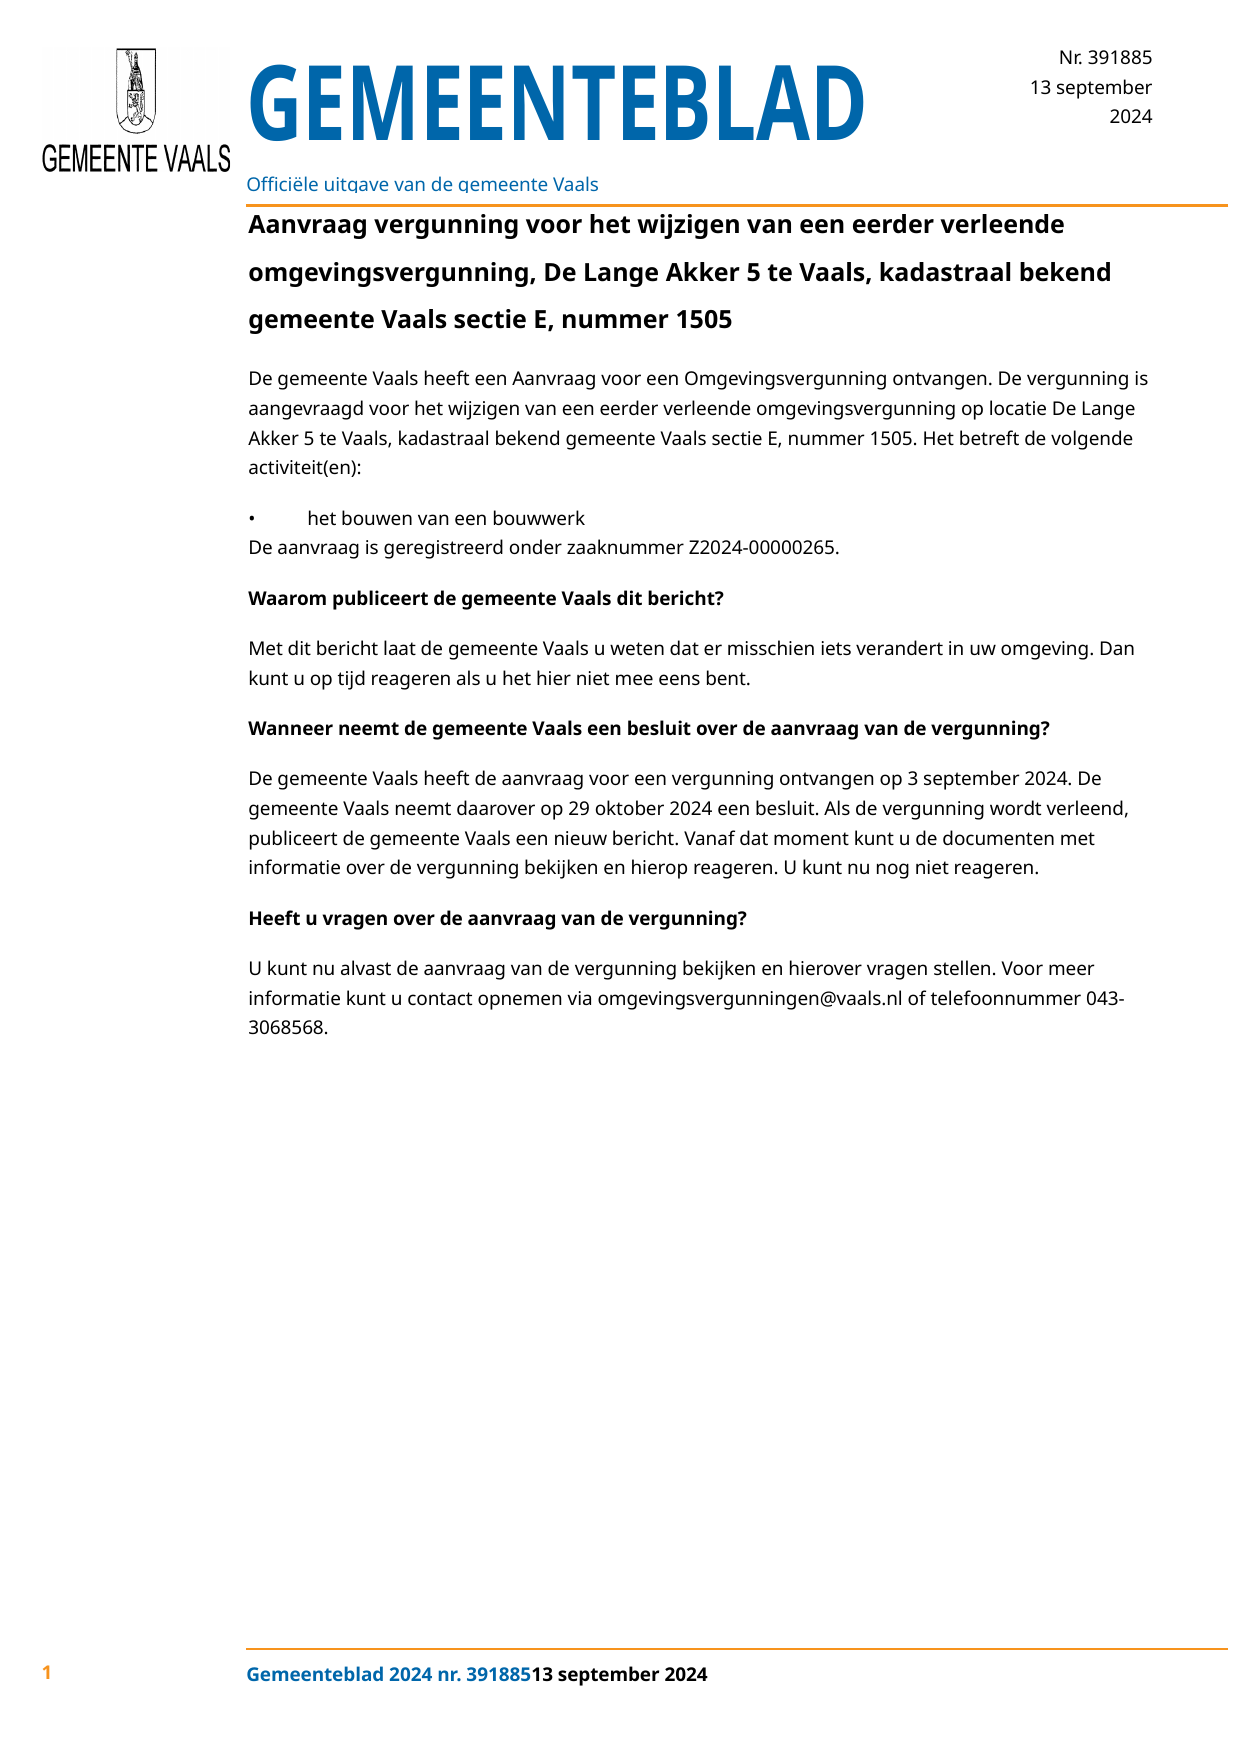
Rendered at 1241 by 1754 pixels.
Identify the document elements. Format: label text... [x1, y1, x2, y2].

picture [41, 47, 231, 172]
text Met dit bericht laat de gemeente Vaals u weten dat er misschien iets verandert in uw omgeving. Dan kunt u op tijd reageren als u het hier niet mee eens bent. [248, 635, 1152, 690]
text Aanvraag vergunning voor het wijzigen van een eerder verleende omgevingsvergunning, De Lange Akker 5 te Vaals, kadastraal bekend gemeente Vaals sectie E, nummer 1505 [248, 207, 1152, 336]
text Waarom publiceert de gemeente Vaals dit bericht? [248, 585, 1152, 610]
text De aanvraag is geregistreerd onder zaaknummer Z2024-00000265. [248, 534, 1152, 560]
text Heeft u vragen over de aanvraag van de vergunning? [248, 905, 1152, 930]
text Wanneer neemt de gemeente Vaals een besluit over de aanvraag van de vergunning? [248, 715, 1152, 741]
text De gemeente Vaals heeft een Aanvraag voor een Omgevingsvergunning ontvangen. De vergunning is aangevraagd voor het wijzigen van een eerder verleende omgevingsvergunning op locatie De Lange Akker 5 te Vaals, kadastraal bekend gemeente Vaals sectie E, nummer 1505. Het betreft de volgende activiteit(en): [248, 366, 1152, 480]
text De gemeente Vaals heeft de aanvraag voor een vergunning ontvangen op 3 september 2024. De gemeente Vaals neemt daarover op 29 oktober 2024 een besluit. Als de vergunning wordt verleend, publiceert de gemeente Vaals een nieuw bericht. Vanaf dat moment kunt u de documenten met informatie over de vergunning bekijken en hierop reageren. U kunt nu nog niet reageren. [248, 766, 1152, 880]
text U kunt nu alvast de aanvraag van de vergunning bekijken en hierover vragen stellen. Voor meer informatie kunt u contact opnemen via omgevingsvergunningen@vaals.nl of telefoonnummer 043-3068568. [248, 955, 1152, 1040]
list het bouwen van een bouwwerk [248, 505, 1152, 530]
